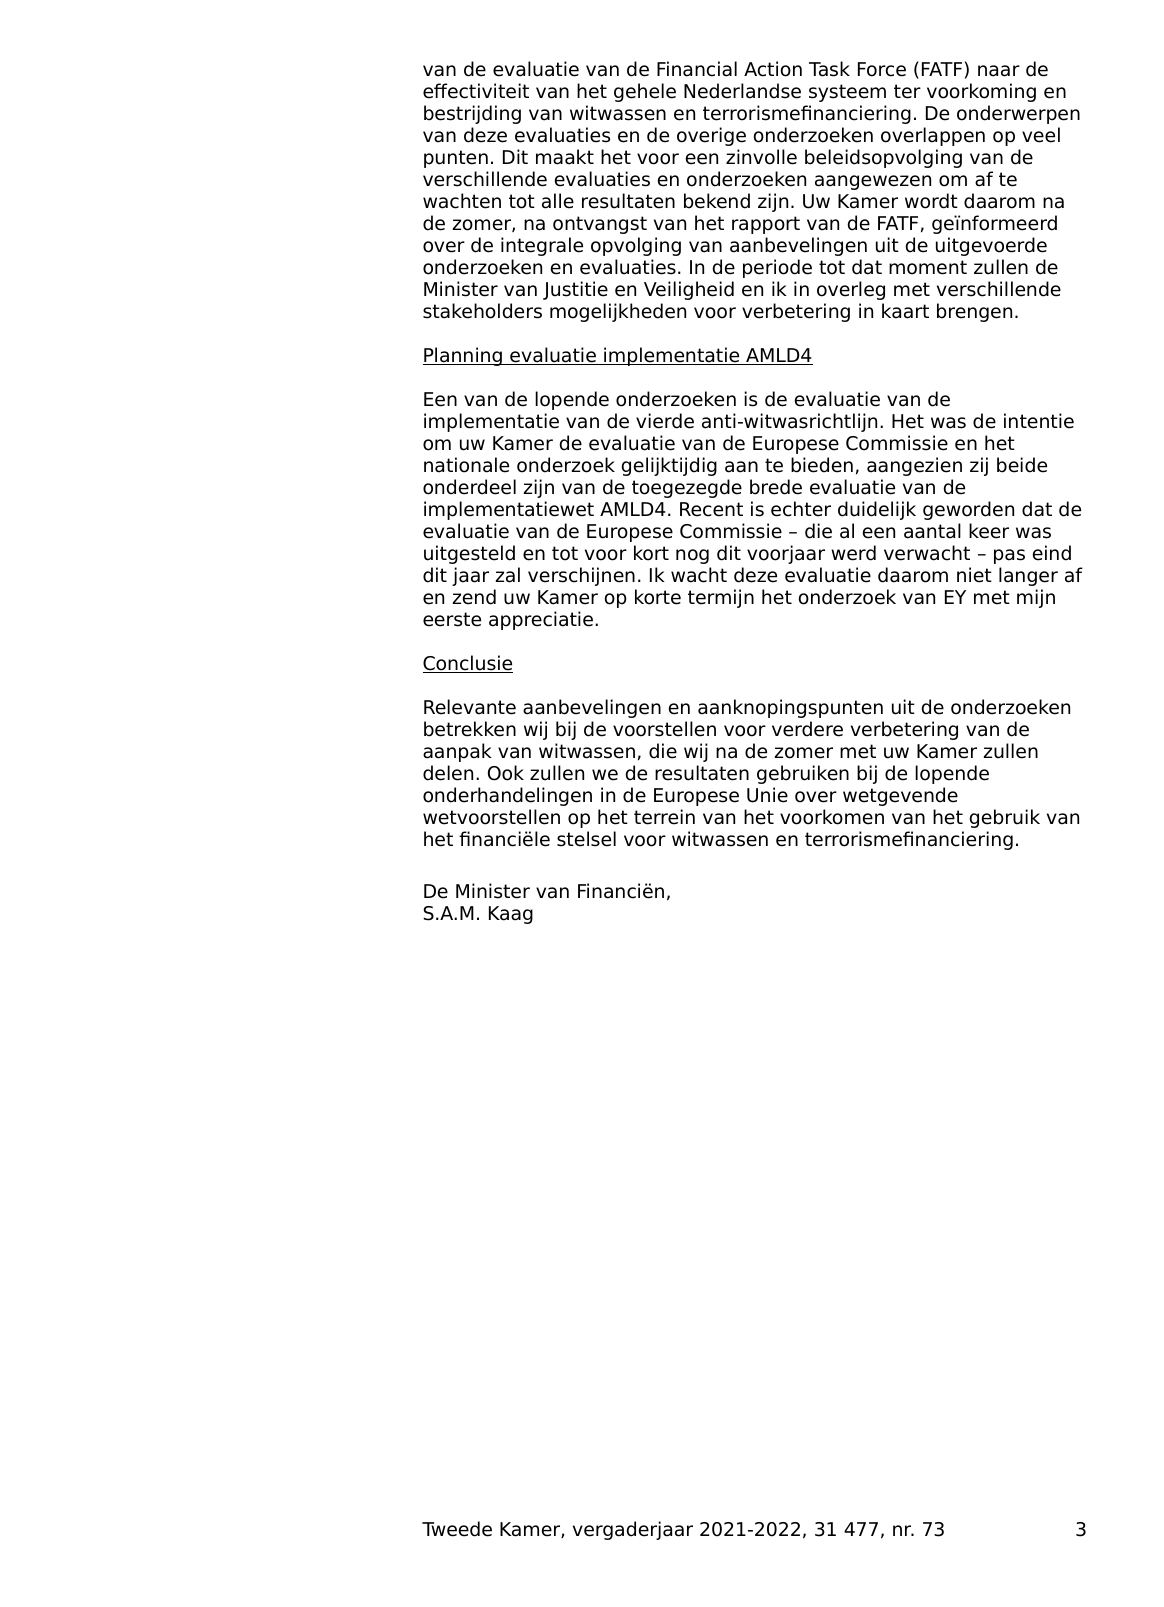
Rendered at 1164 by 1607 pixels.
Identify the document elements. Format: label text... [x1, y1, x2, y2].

text De Minister van Financiën, S.A.M. Kaag [422, 881, 1087, 925]
text Relevante aanbevelingen en aanknopingspunten uit de onderzoeken betrekken wij bij de voorstellen voor verdere verbetering van de aanpak van witwassen, die wij na de zomer met uw Kamer zullen delen. Ook zullen we de resultaten gebruiken bij de lopende onderhandelingen in de Europese Unie over wetgevende wetvoorstellen op het terrein van het voorkomen van het gebruik van het financiële stelsel voor witwassen en terrorismefinanciering. [422, 697, 1087, 851]
text van de evaluatie van de Financial Action Task Force (FATF) naar de effectiviteit van het gehele Nederlandse systeem ter voorkoming en bestrijding van witwassen en terrorismefinanciering. De onderwerpen van deze evaluaties en de overige onderzoeken overlappen op veel punten. Dit maakt het voor een zinvolle beleidsopvolging van de verschillende evaluaties en onderzoeken aangewezen om af te wachten tot alle resultaten bekend zijn. Uw Kamer wordt daarom na de zomer, na ontvangst van het rapport van de FATF, geïnformeerd over de integrale opvolging van aanbevelingen uit de uitgevoerde onderzoeken en evaluaties. In de periode tot dat moment zullen de Minister van Justitie en Veiligheid en ik in overleg met verschillende stakeholders mogelijkheden voor verbetering in kaart brengen. [422, 59, 1087, 323]
subtitle Planning evaluatie implementatie AMLD4 [422, 345, 1087, 367]
text Een van de lopende onderzoeken is de evaluatie van de implementatie van de vierde anti-witwasrichtlijn. Het was de intentie om uw Kamer de evaluatie van de Europese Commissie en het nationale onderzoek gelijktijdig aan te bieden, aangezien zij beide onderdeel zijn van de toegezegde brede evaluatie van de implementatiewet AMLD4. Recent is echter duidelijk geworden dat de evaluatie van de Europese Commissie – die al een aantal keer was uitgesteld en tot voor kort nog dit voorjaar werd verwacht – pas eind dit jaar zal verschijnen. Ik wacht deze evaluatie daarom niet langer af en zend uw Kamer op korte termijn het onderzoek van EY met mijn eerste appreciatie. [422, 389, 1087, 631]
subtitle Conclusie [422, 653, 1087, 675]
